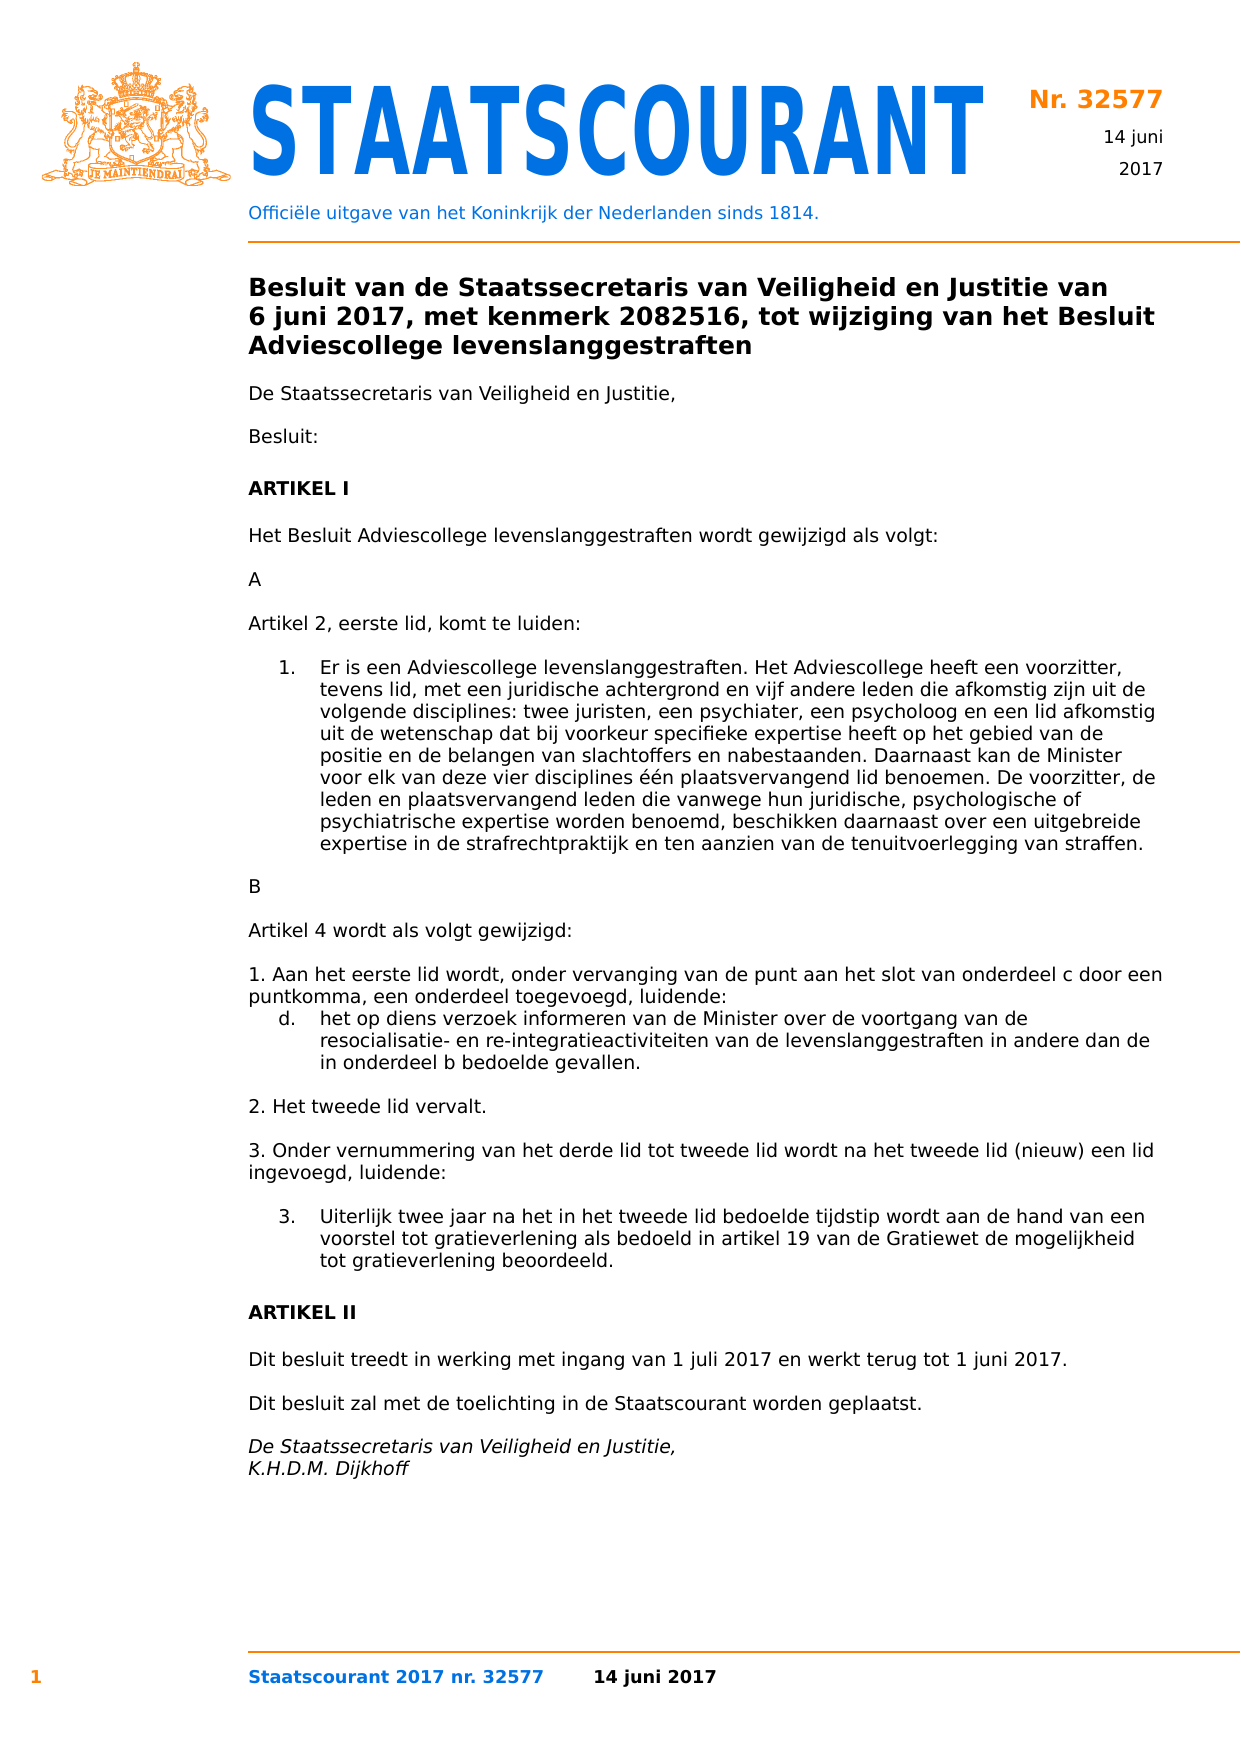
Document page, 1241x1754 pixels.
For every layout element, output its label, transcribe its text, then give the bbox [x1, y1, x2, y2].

table_cell 14 juni [998, 121, 1240, 153]
text 1. Aan het eerste lid wordt, onder vervanging van de punt aan het slot van onderdeel c door een puntkomma, een onderdeel toegevoegd, luidende: [248, 964, 1163, 1008]
text Artikel 4 wordt als volgt gewijzigd: [248, 920, 1163, 942]
text A [248, 569, 1163, 591]
text 3. Onder vernummering van het derde lid tot tweede lid wordt na het tweede lid (nieuw) een lid ingevoegd, luidende: [248, 1140, 1163, 1184]
text De Staatssecretaris van Veiligheid en Justitie, K.H.D.M. Dijkhoff [248, 1436, 1163, 1480]
table_cell Officiële uitgave van het Koninkrijk der Nederlanden sinds 1814. [248, 203, 1240, 241]
text B [248, 876, 1163, 898]
subtitle ARTIKEL I [248, 478, 1163, 500]
text 1. Er is een Adviescollege levenslanggestraften. Het Adviescollege heeft een voorzitter, tevens lid, met een juridische achtergrond en vijf andere leden die afkomstig zijn uit de volgende disciplines: twee juristen, een psychiater, een psycholoog en een lid afkomstig uit de wetenschap dat bij voorkeur specifieke expertise heeft op het gebied van de positie en de belangen van slachtoffers en nabestaanden. Daarnaast kan de Minister voor elk van deze vier disciplines één plaatsvervangend lid benoemen. De voorzitter, de leden en plaatsvervangend leden die vanwege hun juridische, psychologische of psychiatrische expertise worden benoemd, beschikken daarnaast over een uitgebreide expertise in de strafrechtpraktijk en ten aanzien van de tenuitvoerlegging van straffen. [278, 657, 1163, 854]
subtitle Besluit van de Staatssecretaris van Veiligheid en Justitie van 6 juni 2017, met kenmerk 2082516, tot wijziging van het Besluit Adviescollege levenslanggestraften [248, 273, 1163, 361]
table_header STAATSCOURANT [248, 62, 998, 203]
text De Staatssecretaris van Veiligheid en Justitie, [248, 382, 1163, 404]
subtitle ARTIKEL II [248, 1302, 1163, 1323]
text Artikel 2, eerste lid, komt te luiden: [248, 613, 1163, 635]
text Dit besluit treedt in werking met ingang van 1 juli 2017 en werkt terug tot 1 juni 2017. [248, 1348, 1163, 1371]
text 3. Uiterlijk twee jaar na het in het tweede lid bedoelde tijdstip wordt aan de hand van een voorstel tot gratieverlening als bedoeld in artikel 19 van de Gratiewet de mogelijkheid tot gratieverlening beoordeeld. [278, 1206, 1163, 1272]
text Dit besluit zal met de toelichting in de Staatscourant worden geplaatst. [248, 1392, 1163, 1414]
text Besluit: [248, 426, 1163, 448]
table_cell 2017 [998, 153, 1240, 203]
table_header Nr. 32577 [998, 62, 1240, 121]
picture [41, 62, 231, 186]
text Het Besluit Adviescollege levenslanggestraften wordt gewijzigd als volgt: [248, 525, 1163, 547]
text d. het op diens verzoek informeren van de Minister over de voortgang van de resocialisatie- en re-integratieactiviteiten van de levenslanggestraften in andere dan de in onderdeel b bedoelde gevallen. [278, 1008, 1163, 1074]
text 2. Het tweede lid vervalt. [248, 1096, 1163, 1118]
table_header [25, 62, 248, 241]
